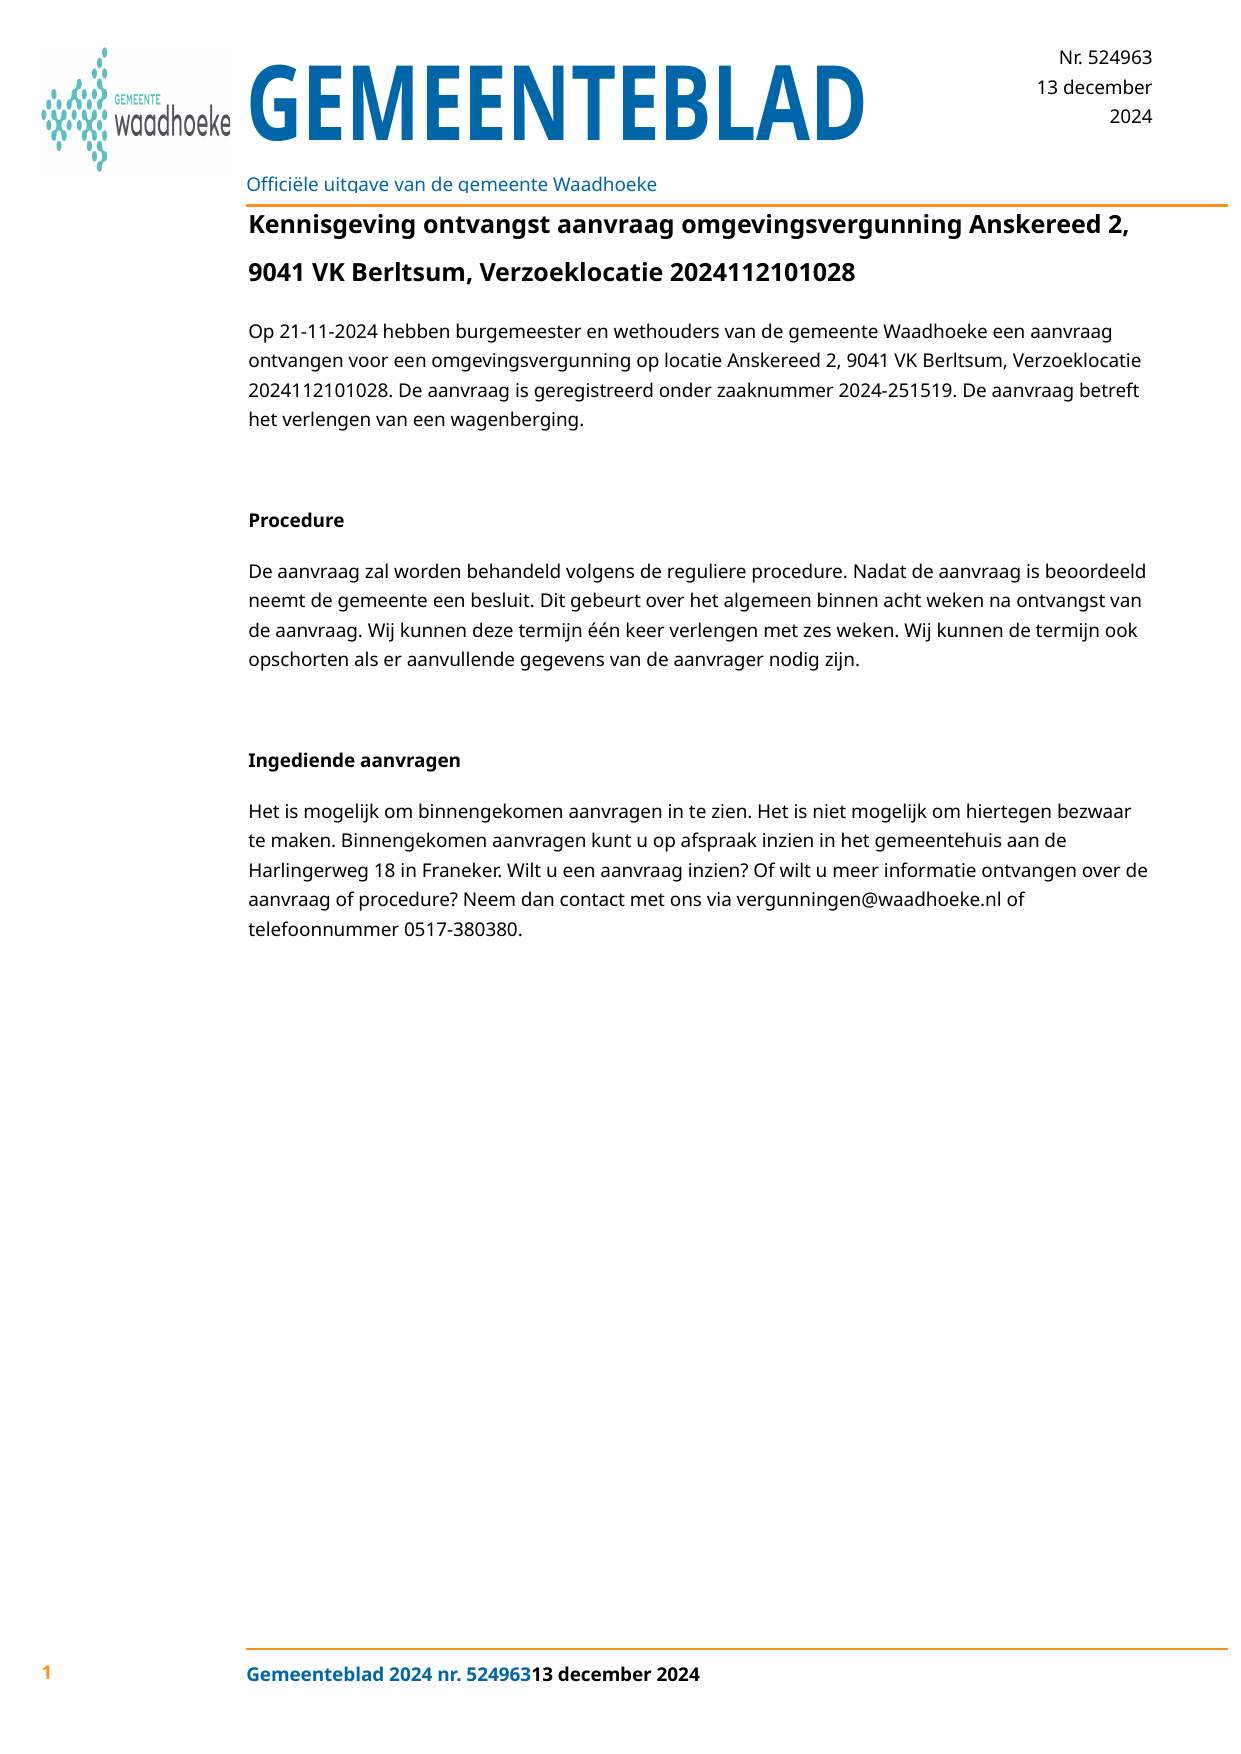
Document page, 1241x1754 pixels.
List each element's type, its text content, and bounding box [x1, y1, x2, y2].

picture [41, 47, 231, 172]
text Kennisgeving ontvangst aanvraag omgevingsvergunning Anskereed 2, 9041 VK Berltsum, Verzoeklocatie 2024112101028 [248, 207, 1152, 288]
text Op 21-11-2024 hebben burgemeester en wethouders van de gemeente Waadhoeke een aanvraag ontvangen voor een omgevingsvergunning op locatie Anskereed 2, 9041 VK Berltsum, Verzoeklocatie 2024112101028. De aanvraag is geregistreerd onder zaaknummer 2024-251519. De aanvraag betreft het verlengen van een wagenberging. [248, 318, 1152, 432]
text Procedure [248, 507, 1152, 533]
text Ingediende aanvragen [248, 747, 1152, 773]
text Het is mogelijk om binnengekomen aanvragen in te zien. Het is niet mogelijk om hiertegen bezwaar te maken. Binnengekomen aanvragen kunt u op afspraak inzien in het gemeentehuis aan de Harlingerweg 18 in Franeker. Wilt u een aanvraag inzien? Of wilt u meer informatie ontvangen over de aanvraag of procedure? Neem dan contact met ons via vergunningen@waadhoeke.nl of telefoonnummer 0517-380380. [248, 798, 1152, 942]
text De aanvraag zal worden behandeld volgens de reguliere procedure. Nadat de aanvraag is beoordeeld neemt de gemeente een besluit. Dit gebeurt over het algemeen binnen acht weken na ontvangst van de aanvraag. Wij kunnen deze termijn één keer verlengen met zes weken. Wij kunnen de termijn ook opschorten als er aanvullende gegevens van de aanvrager nodig zijn. [248, 558, 1152, 672]
